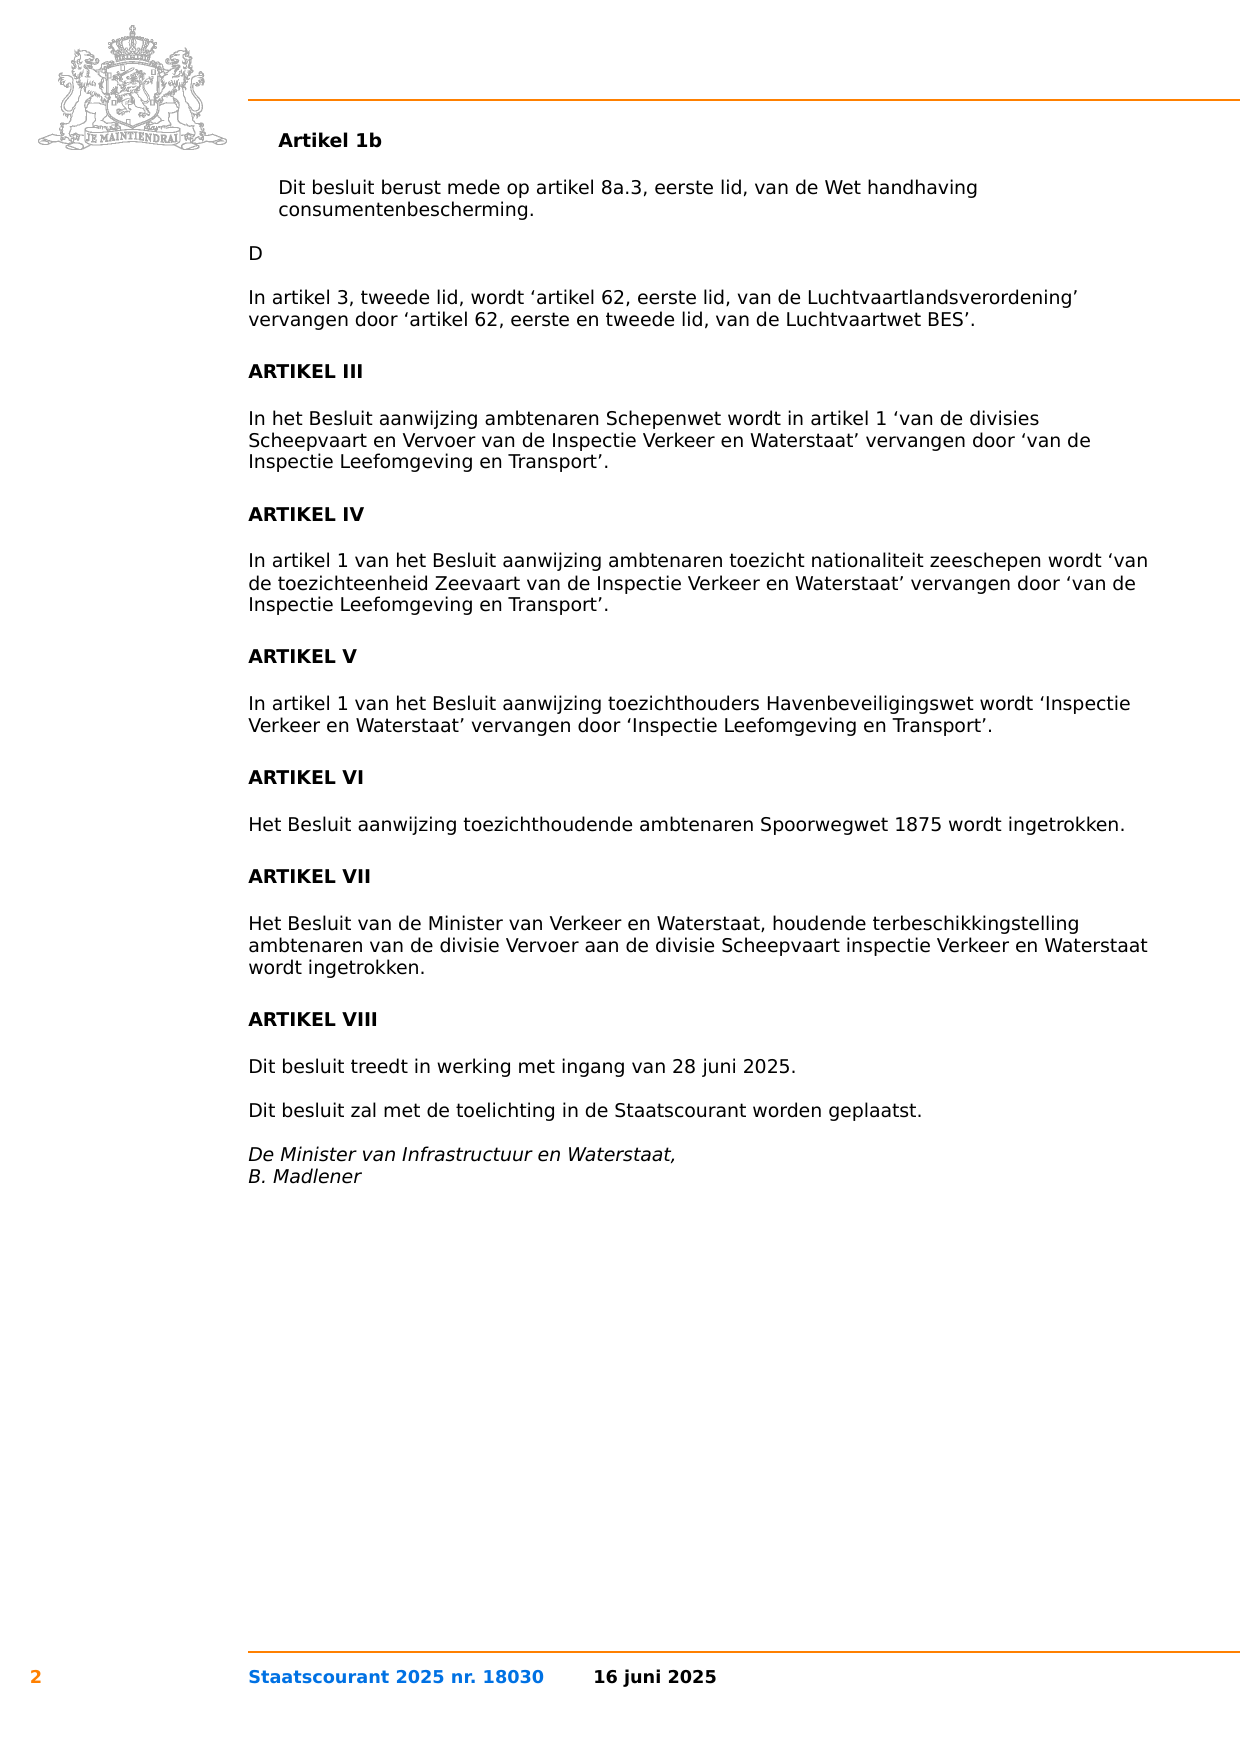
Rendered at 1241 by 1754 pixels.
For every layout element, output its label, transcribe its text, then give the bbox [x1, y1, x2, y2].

text Dit besluit zal met de toelichting in de Staatscourant worden geplaatst. [248, 1100, 1163, 1122]
subtitle ARTIKEL V [248, 646, 1163, 668]
text In artikel 3, tweede lid, wordt ‘artikel 62, eerste lid, van de Luchtvaartlandsverordening’ vervangen door ‘artikel 62, eerste en tweede lid, van de Luchtvaartwet BES’. [248, 287, 1163, 331]
subtitle ARTIKEL VIII [248, 1009, 1163, 1031]
text In het Besluit aanwijzing ambtenaren Schepenwet wordt in artikel 1 ‘van de divisies Scheepvaart en Vervoer van de Inspectie Verkeer en Waterstaat’ vervangen door ‘van de Inspectie Leefomgeving en Transport’. [248, 407, 1163, 473]
subtitle ARTIKEL III [248, 361, 1163, 382]
subtitle ARTIKEL VII [248, 866, 1163, 888]
text D [248, 243, 1163, 265]
subtitle Artikel 1b [278, 130, 1163, 152]
text In artikel 1 van het Besluit aanwijzing ambtenaren toezicht nationaliteit zeeschepen wordt ‘van de toezichteenheid Zeevaart van de Inspectie Verkeer en Waterstaat’ vervangen door ‘van de Inspectie Leefomgeving en Transport’. [248, 550, 1163, 616]
text Het Besluit van de Minister van Verkeer en Waterstaat, houdende terbeschikkingstelling ambtenaren van de divisie Vervoer aan de divisie Scheepvaart inspectie Verkeer en Waterstaat wordt ingetrokken. [248, 913, 1163, 979]
text Dit besluit treedt in werking met ingang van 28 juni 2025. [248, 1056, 1163, 1078]
picture [38, 25, 227, 150]
subtitle ARTIKEL VI [248, 767, 1163, 789]
subtitle ARTIKEL IV [248, 503, 1163, 525]
text Dit besluit berust mede op artikel 8a.3, eerste lid, van de Wet handhaving consumentenbescherming. [278, 177, 1163, 221]
text Het Besluit aanwijzing toezichthoudende ambtenaren Spoorwegwet 1875 wordt ingetrokken. [248, 814, 1163, 836]
text De Minister van Infrastructuur en Waterstaat, B. Madlener [248, 1144, 1163, 1188]
text In artikel 1 van het Besluit aanwijzing toezichthouders Havenbeveiligingswet wordt ‘Inspectie Verkeer en Waterstaat’ vervangen door ‘Inspectie Leefomgeving en Transport’. [248, 693, 1163, 737]
